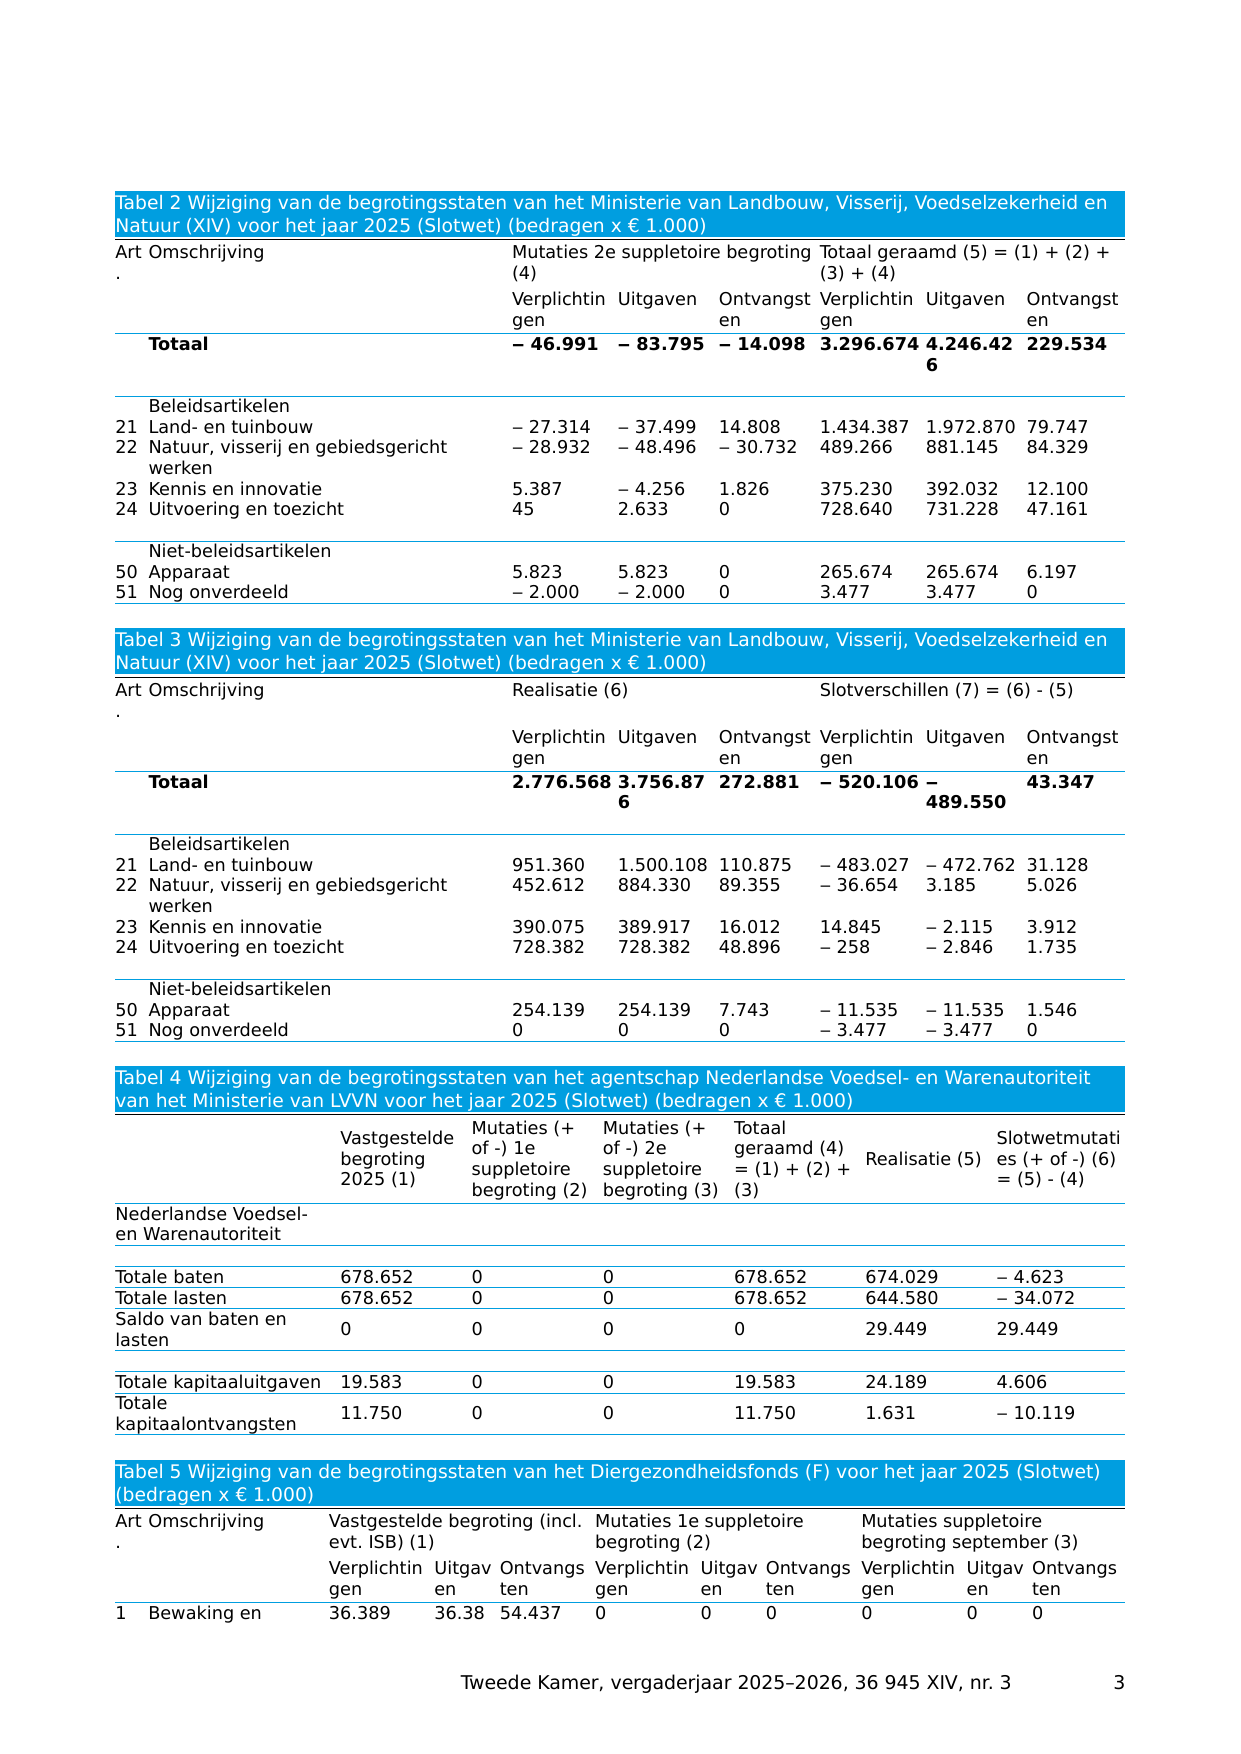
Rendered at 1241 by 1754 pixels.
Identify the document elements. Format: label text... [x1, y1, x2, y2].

table_cell [994, 1246, 1125, 1266]
table_cell 5.026 [1024, 875, 1125, 917]
table_cell 254.139 [615, 1000, 716, 1020]
table_cell Totaal geraamd (5) = (1) + (2) + (3) + (4) [817, 240, 1125, 286]
table_cell [1024, 520, 1125, 541]
table_cell 0 [763, 1603, 858, 1623]
table_cell Totaal geraamd (4) = (1) + (2) + (3) [731, 1115, 862, 1203]
table_cell 3.296.674 [817, 334, 923, 375]
table_cell Uitgaven [615, 286, 716, 333]
table_cell Mutaties 2e suppletoire begroting (4) [509, 240, 817, 286]
table_cell 254.139 [509, 1000, 615, 1020]
table_cell Ontvangsten [763, 1555, 858, 1602]
table_cell [615, 375, 716, 396]
table_cell ‒ 34.072 [994, 1288, 1125, 1308]
table_cell [509, 813, 615, 833]
table_cell [509, 958, 615, 978]
table_cell [1024, 813, 1125, 833]
table_cell [716, 397, 817, 417]
table_cell [469, 1204, 600, 1245]
table_cell [145, 375, 509, 396]
table_cell 1.434.387 [817, 417, 923, 437]
table_cell [923, 520, 1023, 541]
table_cell Totale baten [115, 1267, 337, 1287]
table_cell Uitgaven [615, 724, 716, 771]
table_cell ‒ 83.795 [615, 334, 716, 375]
table_cell 265.674 [923, 562, 1023, 582]
table_cell Totale kapitaalontvangsten [115, 1394, 337, 1434]
table_cell 229.534 [1024, 334, 1125, 375]
table_cell 0 [469, 1394, 600, 1434]
table_cell 29.449 [994, 1309, 1125, 1350]
table_cell Nog onverdeeld [145, 583, 509, 603]
table_cell 728.640 [817, 499, 923, 520]
table_cell Verplichtingen [592, 1555, 697, 1602]
table_cell [115, 397, 145, 417]
table_cell 54.437 [497, 1603, 592, 1623]
table_cell Verplichtingen [858, 1555, 963, 1602]
table_cell ‒ 36.654 [817, 875, 923, 917]
table_cell Art. [115, 240, 145, 286]
table_cell [509, 375, 615, 396]
table_cell 50 [115, 1000, 145, 1020]
table_cell [145, 813, 509, 833]
table_cell 1.826 [716, 479, 817, 499]
table_cell 0 [592, 1603, 697, 1623]
table_cell 0 [337, 1309, 468, 1350]
table_cell Kennis en innovatie [145, 917, 509, 937]
table_cell 2.633 [615, 499, 716, 520]
table_cell 0 [600, 1288, 731, 1308]
table_cell [615, 813, 716, 833]
table_cell 79.747 [1024, 417, 1125, 437]
table_cell 110.875 [716, 855, 817, 875]
table_cell [615, 835, 716, 855]
table_cell 728.382 [509, 937, 615, 958]
table_cell [615, 397, 716, 417]
table_cell 24 [115, 937, 145, 958]
table_cell [115, 542, 145, 562]
table_cell 674.029 [862, 1267, 993, 1287]
table_cell [923, 835, 1023, 855]
table_cell [1024, 980, 1125, 999]
table_cell [115, 813, 145, 833]
table_cell Natuur, visserij en gebiedsgericht werken [145, 438, 509, 479]
table_cell 272.881 [716, 772, 817, 813]
table_cell [469, 1246, 600, 1266]
table_cell [731, 1246, 862, 1266]
table_cell [145, 724, 509, 771]
table_cell [115, 980, 145, 999]
table_cell 47.161 [1024, 499, 1125, 520]
table_cell Totaal [145, 772, 509, 813]
table_cell [862, 1351, 993, 1371]
table_cell 0 [1024, 583, 1125, 603]
table_cell [615, 542, 716, 562]
table_cell 24.189 [862, 1372, 993, 1392]
table_cell ‒ 10.119 [994, 1394, 1125, 1434]
table_cell [731, 1351, 862, 1371]
table_cell 5.823 [509, 562, 615, 582]
table_cell [115, 334, 145, 375]
table_cell Kennis en innovatie [145, 479, 509, 499]
table_cell Ontvangsten [497, 1555, 592, 1602]
table_cell ‒ 28.932 [509, 438, 615, 479]
table_cell Nederlandse Voedsel- en Warenautoriteit [115, 1204, 337, 1245]
table_cell 2.776.568 [509, 772, 615, 813]
table_cell ‒ 2.846 [923, 937, 1023, 958]
table_cell [817, 542, 923, 562]
table_cell 89.355 [716, 875, 817, 917]
table_cell [115, 520, 145, 541]
table_cell [337, 1351, 468, 1371]
table_cell [716, 520, 817, 541]
table_cell [923, 542, 1023, 562]
table_cell Omschrijving [145, 1509, 326, 1555]
table_cell Ontvangsten [1029, 1555, 1125, 1602]
table_cell Mutaties suppletoire begroting september (3) [858, 1509, 1125, 1555]
table_cell Uitgaven [964, 1555, 1029, 1602]
table_cell [817, 813, 923, 833]
table_cell 21 [115, 855, 145, 875]
table_cell 11.750 [337, 1394, 468, 1434]
table_cell Natuur, visserij en gebiedsgericht werken [145, 875, 509, 917]
table_cell Verplichtingen [509, 286, 615, 333]
table_cell Apparaat [145, 1000, 509, 1020]
table_cell 390.075 [509, 917, 615, 937]
table_cell Art. [115, 678, 145, 724]
table_cell ‒ 2.115 [923, 917, 1023, 937]
table_cell [817, 958, 923, 978]
table_cell Realisatie (6) [509, 678, 817, 724]
table_cell 392.032 [923, 479, 1023, 499]
table_cell 0 [716, 1020, 817, 1041]
table_cell Ontvangsten [1024, 286, 1125, 333]
table_cell [615, 958, 716, 978]
table_cell Totale lasten [115, 1288, 337, 1308]
table_cell 0 [698, 1603, 763, 1623]
table_cell [145, 520, 509, 541]
table_cell Nog onverdeeld [145, 1020, 509, 1041]
table_cell [923, 397, 1023, 417]
table_cell Apparaat [145, 562, 509, 582]
table_cell Ontvangsten [716, 724, 817, 771]
table_cell ‒ 14.098 [716, 334, 817, 375]
table_cell Uitvoering en toezicht [145, 499, 509, 520]
table_cell [115, 1555, 145, 1602]
table_cell [509, 542, 615, 562]
table_cell [716, 813, 817, 833]
table_cell [600, 1246, 731, 1266]
table_cell Totale kapitaaluitgaven [115, 1372, 337, 1392]
table_cell Beleidsartikelen [145, 397, 509, 417]
table_cell [115, 835, 145, 855]
table_cell 678.652 [731, 1267, 862, 1287]
table_cell Saldo van baten en lasten [115, 1309, 337, 1350]
table_cell [115, 286, 145, 333]
table_cell 4.246.426 [923, 334, 1023, 375]
table_cell 0 [469, 1309, 600, 1350]
table_cell 881.145 [923, 438, 1023, 479]
table_cell 3.477 [817, 583, 923, 603]
table_cell [600, 1204, 731, 1245]
table_cell Uitgaven [923, 286, 1023, 333]
table_cell [862, 1246, 993, 1266]
table_cell Slotwetmutaties (+ of -) (6) = (5) - (4) [994, 1115, 1125, 1203]
table_cell [1024, 542, 1125, 562]
table_cell [817, 397, 923, 417]
table_cell [817, 835, 923, 855]
table_cell [923, 813, 1023, 833]
table_cell Verplichtingen [817, 286, 923, 333]
table_cell 489.266 [817, 438, 923, 479]
table_cell 23 [115, 479, 145, 499]
table_cell 5.387 [509, 479, 615, 499]
table_cell 1.500.108 [615, 855, 716, 875]
table_cell ‒ 489.550 [923, 772, 1023, 813]
table_cell 36.38 [431, 1603, 497, 1623]
table_cell ‒ 4.623 [994, 1267, 1125, 1287]
table_cell 0 [600, 1394, 731, 1434]
table_cell [615, 980, 716, 999]
table_cell 51 [115, 1020, 145, 1041]
table_cell [509, 835, 615, 855]
table_cell [817, 980, 923, 999]
table_cell 11.750 [731, 1394, 862, 1434]
table_cell 36.389 [326, 1603, 431, 1623]
table_cell [145, 286, 509, 333]
table_cell 265.674 [817, 562, 923, 582]
table_cell [469, 1351, 600, 1371]
table_cell 43.347 [1024, 772, 1125, 813]
table_cell ‒ 30.732 [716, 438, 817, 479]
table_cell Bewaking en [145, 1603, 326, 1623]
table_cell 0 [469, 1288, 600, 1308]
table_cell [337, 1246, 468, 1266]
table_cell ‒ 472.762 [923, 855, 1023, 875]
table_cell Art. [115, 1509, 145, 1555]
table_cell [115, 958, 145, 978]
table_cell 12.100 [1024, 479, 1125, 499]
table_cell ‒ 258 [817, 937, 923, 958]
table_cell 0 [1024, 1020, 1125, 1041]
table_cell 19.583 [731, 1372, 862, 1392]
table_cell 0 [1029, 1603, 1125, 1623]
table_cell ‒ 520.106 [817, 772, 923, 813]
table_cell 951.360 [509, 855, 615, 875]
table_cell Ontvangsten [716, 286, 817, 333]
table_cell 644.580 [862, 1288, 993, 1308]
table_cell Niet-beleidsartikelen [145, 980, 509, 999]
table_cell ‒ 3.477 [923, 1020, 1023, 1041]
table_cell Uitgaven [698, 1555, 763, 1602]
table_cell 731.228 [923, 499, 1023, 520]
table_cell Uitgaven [923, 724, 1023, 771]
table_cell [817, 375, 923, 396]
table_cell ‒ 46.991 [509, 334, 615, 375]
table_cell 22 [115, 438, 145, 479]
table_cell [862, 1204, 993, 1245]
table_cell 452.612 [509, 875, 615, 917]
table_cell [145, 958, 509, 978]
table_cell Mutaties 1e suppletoire begroting (2) [592, 1509, 858, 1555]
table_cell [731, 1204, 862, 1245]
table_cell 3.185 [923, 875, 1023, 917]
table_cell Mutaties (+ of -) 1e suppletoire begroting (2) [469, 1115, 600, 1203]
table_cell 29.449 [862, 1309, 993, 1350]
table_cell [716, 980, 817, 999]
table_cell Land- en tuinbouw [145, 417, 509, 437]
table_cell Mutaties (+ of -) 2e suppletoire begroting (3) [600, 1115, 731, 1203]
table_cell Ontvangsten [1024, 724, 1125, 771]
table_cell Omschrijving [145, 240, 509, 286]
table_cell 31.128 [1024, 855, 1125, 875]
table_cell ‒ 2.000 [509, 583, 615, 603]
table_cell 0 [716, 499, 817, 520]
table_cell Beleidsartikelen [145, 835, 509, 855]
table_cell 19.583 [337, 1372, 468, 1392]
table_cell 884.330 [615, 875, 716, 917]
table_cell ‒ 2.000 [615, 583, 716, 603]
table_cell 0 [600, 1372, 731, 1392]
table_cell 6.197 [1024, 562, 1125, 582]
table_cell Vastgestelde begroting (incl. evt. ISB) (1) [326, 1509, 592, 1555]
table_cell 0 [509, 1020, 615, 1041]
table_cell 0 [600, 1267, 731, 1287]
table_cell [716, 835, 817, 855]
table_cell Uitgaven [431, 1555, 497, 1602]
table_cell 0 [469, 1372, 600, 1392]
table_cell 1 [115, 1603, 145, 1623]
table_cell [115, 772, 145, 813]
table_cell Land- en tuinbouw [145, 855, 509, 875]
table_cell 16.012 [716, 917, 817, 937]
table_cell [509, 520, 615, 541]
table_cell 375.230 [817, 479, 923, 499]
table_cell [923, 375, 1023, 396]
table_cell 3.477 [923, 583, 1023, 603]
table_cell Niet-beleidsartikelen [145, 542, 509, 562]
table_cell Totaal [145, 334, 509, 375]
table_cell Uitvoering en toezicht [145, 937, 509, 958]
table_cell [1024, 397, 1125, 417]
table_cell [115, 1115, 337, 1203]
table_cell 22 [115, 875, 145, 917]
table_cell [1024, 375, 1125, 396]
table_cell 678.652 [337, 1267, 468, 1287]
table_cell 0 [615, 1020, 716, 1041]
table_cell [337, 1204, 468, 1245]
table_cell [145, 1555, 326, 1602]
table_cell 45 [509, 499, 615, 520]
table_cell 728.382 [615, 937, 716, 958]
table_cell Verplichtingen [509, 724, 615, 771]
table_cell [115, 1351, 337, 1371]
table_cell [817, 520, 923, 541]
table_cell 1.546 [1024, 1000, 1125, 1020]
table_cell [115, 1246, 337, 1266]
table_cell 24 [115, 499, 145, 520]
table_cell [509, 397, 615, 417]
table_cell 14.845 [817, 917, 923, 937]
table_cell 0 [716, 583, 817, 603]
table_cell 3.756.876 [615, 772, 716, 813]
table_cell 0 [858, 1603, 963, 1623]
table_cell 678.652 [731, 1288, 862, 1308]
table_cell [600, 1351, 731, 1371]
table_cell 1.972.870 [923, 417, 1023, 437]
table_cell Verplichtingen [817, 724, 923, 771]
table_cell ‒ 483.027 [817, 855, 923, 875]
table_cell 50 [115, 562, 145, 582]
table_cell 14.808 [716, 417, 817, 437]
table_cell 7.743 [716, 1000, 817, 1020]
table_cell Vastgestelde begroting 2025 (1) [337, 1115, 468, 1203]
table_cell [115, 724, 145, 771]
table_cell ‒ 11.535 [817, 1000, 923, 1020]
table_cell Omschrijving [145, 678, 509, 724]
table_cell [509, 980, 615, 999]
table_cell [1024, 835, 1125, 855]
table_cell 21 [115, 417, 145, 437]
table_cell 389.917 [615, 917, 716, 937]
table_cell Slotverschillen (7) = (6) - (5) [817, 678, 1125, 724]
table_cell ‒ 3.477 [817, 1020, 923, 1041]
table_cell Verplichtingen [326, 1555, 431, 1602]
table_cell 678.652 [337, 1288, 468, 1308]
table_cell [994, 1351, 1125, 1371]
table_cell [615, 520, 716, 541]
table_cell 0 [600, 1309, 731, 1350]
table_cell 0 [964, 1603, 1029, 1623]
table_cell 84.329 [1024, 438, 1125, 479]
table_cell 3.912 [1024, 917, 1125, 937]
table_cell ‒ 27.314 [509, 417, 615, 437]
table_cell 48.896 [716, 937, 817, 958]
table_cell [1024, 958, 1125, 978]
table_cell ‒ 48.496 [615, 438, 716, 479]
table_cell 5.823 [615, 562, 716, 582]
table_cell 51 [115, 583, 145, 603]
table_cell 0 [469, 1267, 600, 1287]
table_cell 23 [115, 917, 145, 937]
table_cell ‒ 37.499 [615, 417, 716, 437]
table_cell [994, 1204, 1125, 1245]
table_cell ‒ 11.535 [923, 1000, 1023, 1020]
table_cell [115, 375, 145, 396]
table_cell [716, 375, 817, 396]
table_cell [923, 958, 1023, 978]
table_cell [716, 958, 817, 978]
table_cell 0 [716, 562, 817, 582]
table_cell [923, 980, 1023, 999]
table_cell Realisatie (5) [862, 1115, 993, 1203]
table_cell 1.631 [862, 1394, 993, 1434]
table_cell ‒ 4.256 [615, 479, 716, 499]
table_cell 0 [731, 1309, 862, 1350]
table_cell 1.735 [1024, 937, 1125, 958]
table_cell 4.606 [994, 1372, 1125, 1392]
table_cell [716, 542, 817, 562]
